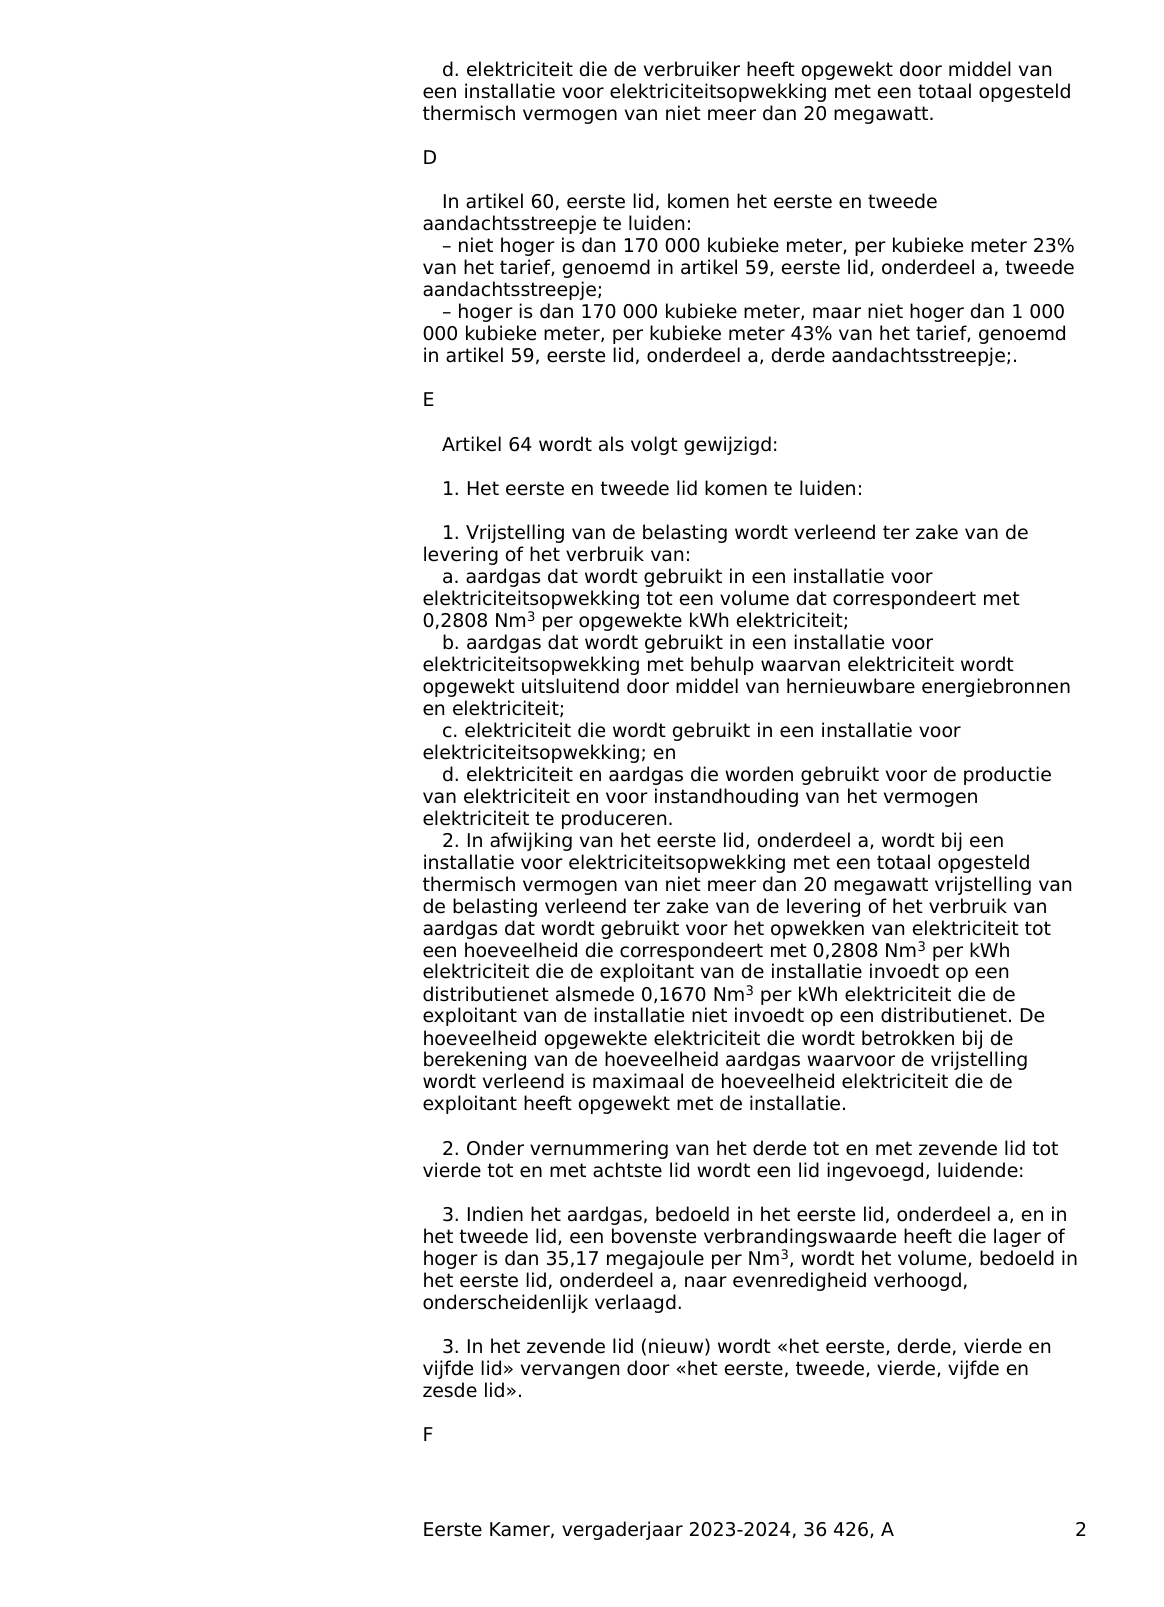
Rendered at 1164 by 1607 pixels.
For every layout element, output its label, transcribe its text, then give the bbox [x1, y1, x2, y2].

text 3. In het zevende lid (nieuw) wordt «het eerste, derde, vierde en vijfde lid» vervangen door «het eerste, tweede, vierde, vijfde en zesde lid». [422, 1336, 1087, 1402]
text 2. In afwijking van het eerste lid, onderdeel a, wordt bij een installatie voor elektriciteitsopwekking met een totaal opgesteld thermisch vermogen van niet meer dan 20 megawatt vrijstelling van de belasting verleend ter zake van de levering of het verbruik van aardgas dat wordt gebruikt voor het opwekken van elektriciteit tot een hoeveelheid die correspondeert met 0,2808 Nm3 per kWh elektriciteit die de exploitant van de installatie invoedt op een distributienet alsmede 0,1670 Nm3 per kWh elektriciteit die de exploitant van de installatie niet invoedt op een distributienet. De hoeveelheid opgewekte elektriciteit die wordt betrokken bij de berekening van de hoeveelheid aardgas waarvoor de vrijstelling wordt verleend is maximaal de hoeveelheid elektriciteit die de exploitant heeft opgewekt met de installatie. [422, 829, 1087, 1115]
text In artikel 60, eerste lid, komen het eerste en tweede aandachtsstreepje te luiden: [422, 191, 1087, 235]
text d. elektriciteit die de verbruiker heeft opgewekt door middel van een installatie voor elektriciteitsopwekking met een totaal opgesteld thermisch vermogen van niet meer dan 20 megawatt. [422, 59, 1087, 125]
text – hoger is dan 170 000 kubieke meter, maar niet hoger dan 1 000 000 kubieke meter, per kubieke meter 43% van het tarief, genoemd in artikel 59, eerste lid, onderdeel a, derde aandachtsstreepje;. [422, 301, 1087, 367]
text D [422, 147, 1087, 169]
text d. elektriciteit en aardgas die worden gebruikt voor de productie van elektriciteit en voor instandhouding van het vermogen elektriciteit te produceren. [422, 764, 1087, 829]
text Artikel 64 wordt als volgt gewijzigd: [422, 433, 1087, 456]
text 2. Onder vernummering van het derde tot en met zevende lid tot vierde tot en met achtste lid wordt een lid ingevoegd, luidende: [422, 1137, 1087, 1181]
text – niet hoger is dan 170 000 kubieke meter, per kubieke meter 23% van het tarief, genoemd in artikel 59, eerste lid, onderdeel a, tweede aandachtsstreepje; [422, 235, 1087, 301]
text E [422, 389, 1087, 411]
text a. aardgas dat wordt gebruikt in een installatie voor elektriciteitsopwekking tot een volume dat correspondeert met 0,2808 Nm3 per opgewekte kWh elektriciteit; [422, 566, 1087, 632]
text b. aardgas dat wordt gebruikt in een installatie voor elektriciteitsopwekking met behulp waarvan elektriciteit wordt opgewekt uitsluitend door middel van hernieuwbare energiebronnen en elektriciteit; [422, 632, 1087, 720]
text 3. Indien het aardgas, bedoeld in het eerste lid, onderdeel a, en in het tweede lid, een bovenste verbrandingswaarde heeft die lager of hoger is dan 35,17 megajoule per Nm3, wordt het volume, bedoeld in het eerste lid, onderdeel a, naar evenredigheid verhoogd, onderscheidenlijk verlaagd. [422, 1204, 1087, 1313]
text F [422, 1424, 1087, 1446]
text c. elektriciteit die wordt gebruikt in een installatie voor elektriciteitsopwekking; en [422, 720, 1087, 764]
text 1. Vrijstelling van de belasting wordt verleend ter zake van de levering of het verbruik van: [422, 522, 1087, 566]
text 1. Het eerste en tweede lid komen te luiden: [422, 478, 1087, 500]
